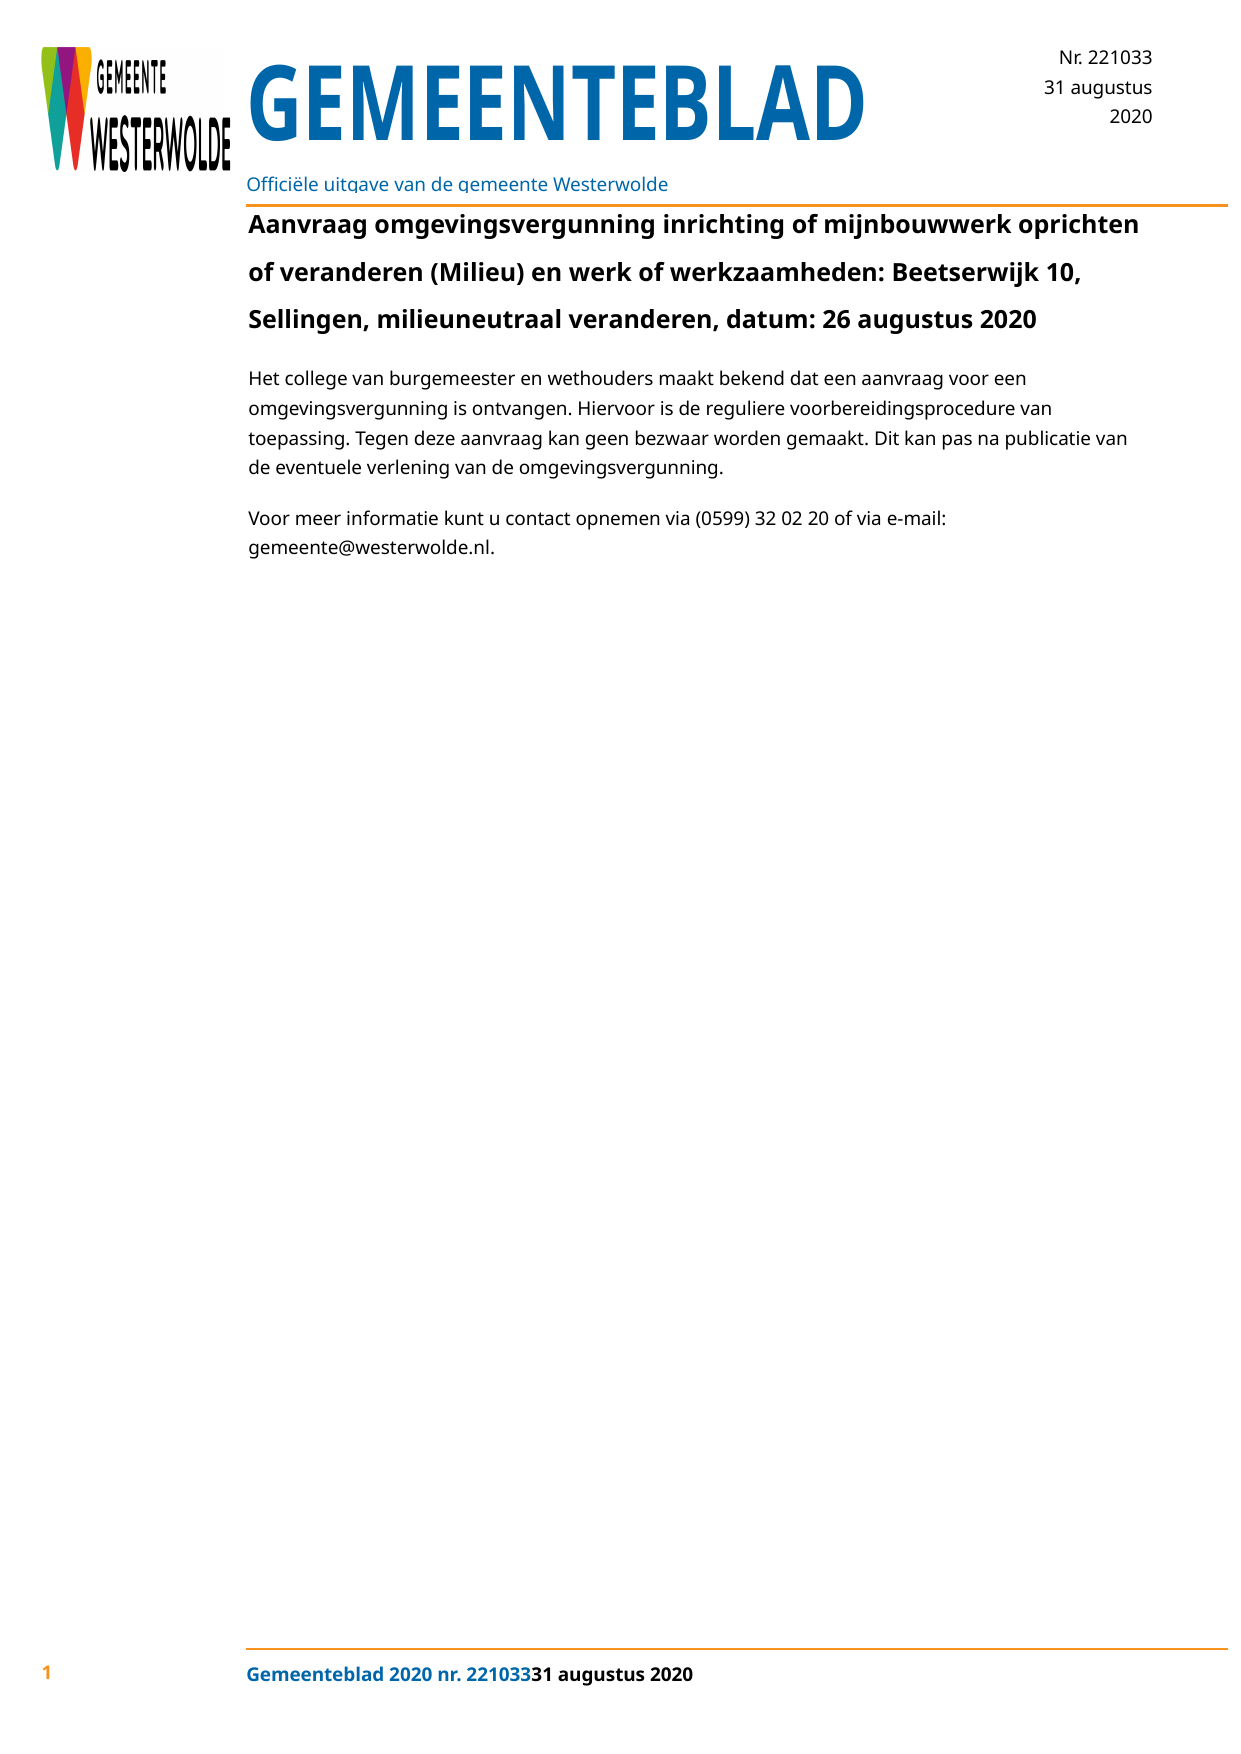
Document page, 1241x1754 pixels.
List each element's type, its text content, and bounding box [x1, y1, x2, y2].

text Aanvraag omgevingsvergunning inrichting of mijnbouwwerk oprichten of veranderen (Milieu) en werk of werkzaamheden: Beetserwijk 10, Sellingen, milieuneutraal veranderen, datum: 26 augustus 2020 [248, 207, 1152, 336]
text Het college van burgemeester en wethouders maakt bekend dat een aanvraag voor een omgevingsvergunning is ontvangen. Hiervoor is de reguliere voorbereidingsprocedure van toepassing. Tegen deze aanvraag kan geen bezwaar worden gemaakt. Dit kan pas na publicatie van de eventuele verlening van de omgevingsvergunning. [248, 366, 1152, 480]
picture [41, 47, 231, 172]
text Voor meer informatie kunt u contact opnemen via (0599) 32 02 20 of via e-mail: gemeente@westerwolde.nl. [248, 505, 1152, 560]
